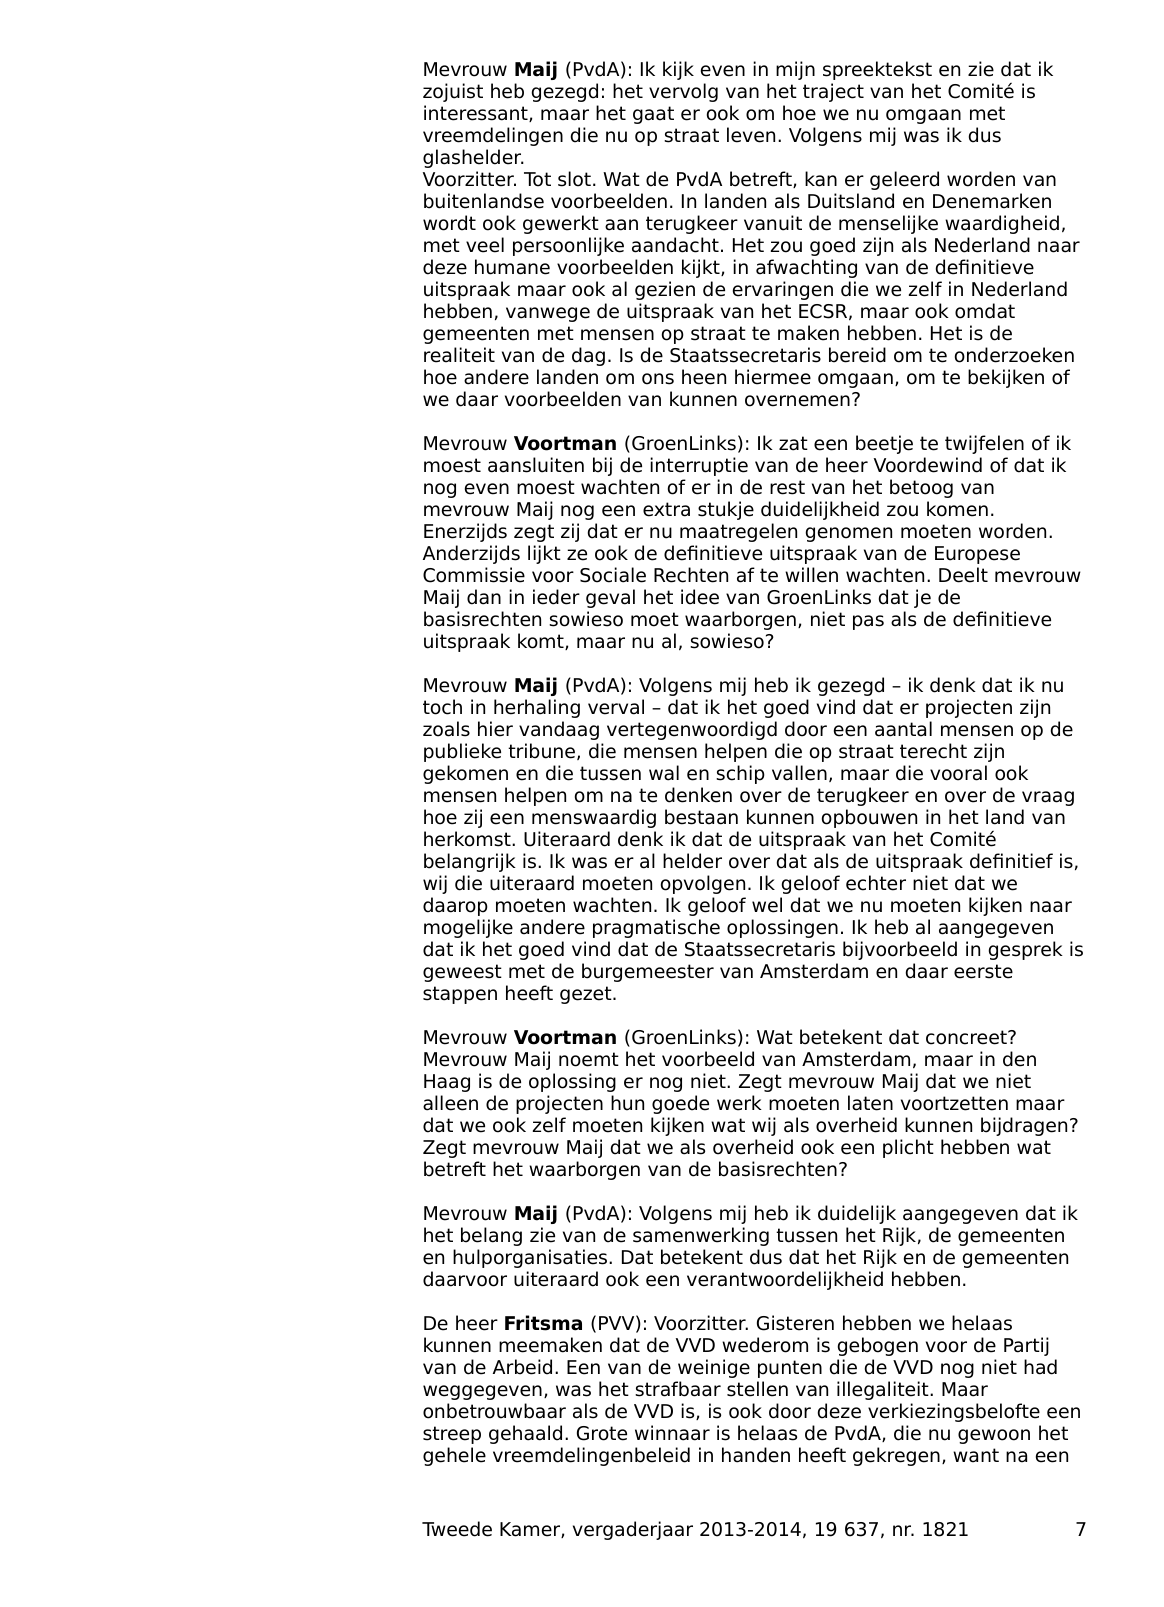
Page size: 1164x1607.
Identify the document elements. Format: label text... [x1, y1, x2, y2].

text Mevrouw Maij (PvdA): Volgens mij heb ik gezegd – ik denk dat ik nu toch in herhaling verval – dat ik het goed vind dat er projecten zijn zoals hier vandaag vertegenwoordigd door een aantal mensen op de publieke tribune, die mensen helpen die op straat terecht zijn gekomen en die tussen wal en schip vallen, maar die vooral ook mensen helpen om na te denken over de terugkeer en over de vraag hoe zij een menswaardig bestaan kunnen opbouwen in het land van herkomst. Uiteraard denk ik dat de uitspraak van het Comité belangrijk is. Ik was er al helder over dat als de uitspraak definitief is, wij die uiteraard moeten opvolgen. Ik geloof echter niet dat we daarop moeten wachten. Ik geloof wel dat we nu moeten kijken naar mogelijke andere pragmatische oplossingen. Ik heb al aangegeven dat ik het goed vind dat de Staatssecretaris bijvoorbeeld in gesprek is geweest met de burgemeester van Amsterdam en daar eerste stappen heeft gezet. [422, 675, 1087, 1004]
text Voorzitter. Tot slot. Wat de PvdA betreft, kan er geleerd worden van buitenlandse voorbeelden. In landen als Duitsland en Denemarken wordt ook gewerkt aan terugkeer vanuit de menselijke waardigheid, met veel persoonlijke aandacht. Het zou goed zijn als Nederland naar deze humane voorbeelden kijkt, in afwachting van de definitieve uitspraak maar ook al gezien de ervaringen die we zelf in Nederland hebben, vanwege de uitspraak van het ECSR, maar ook omdat gemeenten met mensen op straat te maken hebben. Het is de realiteit van de dag. Is de Staatssecretaris bereid om te onderzoeken hoe andere landen om ons heen hiermee omgaan, om te bekijken of we daar voorbeelden van kunnen overnemen? [422, 169, 1087, 411]
text Mevrouw Maij (PvdA): Ik kijk even in mijn spreektekst en zie dat ik zojuist heb gezegd: het vervolg van het traject van het Comité is interessant, maar het gaat er ook om hoe we nu omgaan met vreemdelingen die nu op straat leven. Volgens mij was ik dus glashelder. [422, 59, 1087, 169]
text De heer Fritsma (PVV): Voorzitter. Gisteren hebben we helaas kunnen meemaken dat de VVD wederom is gebogen voor de Partij van de Arbeid. Een van de weinige punten die de VVD nog niet had weggegeven, was het strafbaar stellen van illegaliteit. Maar onbetrouwbaar als de VVD is, is ook door deze verkiezingsbelofte een streep gehaald. Grote winnaar is helaas de PvdA, die nu gewoon het gehele vreemdelingenbeleid in handen heeft gekregen, want na een [422, 1313, 1087, 1467]
text Mevrouw Maij (PvdA): Volgens mij heb ik duidelijk aangegeven dat ik het belang zie van de samenwerking tussen het Rijk, de gemeenten en hulporganisaties. Dat betekent dus dat het Rijk en de gemeenten daarvoor uiteraard ook een verantwoordelijkheid hebben. [422, 1203, 1087, 1291]
text Mevrouw Voortman (GroenLinks): Ik zat een beetje te twijfelen of ik moest aansluiten bij de interruptie van de heer Voordewind of dat ik nog even moest wachten of er in de rest van het betoog van mevrouw Maij nog een extra stukje duidelijkheid zou komen. Enerzijds zegt zij dat er nu maatregelen genomen moeten worden. Anderzijds lijkt ze ook de definitieve uitspraak van de Europese Commissie voor Sociale Rechten af te willen wachten. Deelt mevrouw Maij dan in ieder geval het idee van GroenLinks dat je de basisrechten sowieso moet waarborgen, niet pas als de definitieve uitspraak komt, maar nu al, sowieso? [422, 433, 1087, 653]
text Mevrouw Voortman (GroenLinks): Wat betekent dat concreet? Mevrouw Maij noemt het voorbeeld van Amsterdam, maar in den Haag is de oplossing er nog niet. Zegt mevrouw Maij dat we niet alleen de projecten hun goede werk moeten laten voortzetten maar dat we ook zelf moeten kijken wat wij als overheid kunnen bijdragen? Zegt mevrouw Maij dat we als overheid ook een plicht hebben wat betreft het waarborgen van de basisrechten? [422, 1027, 1087, 1181]
